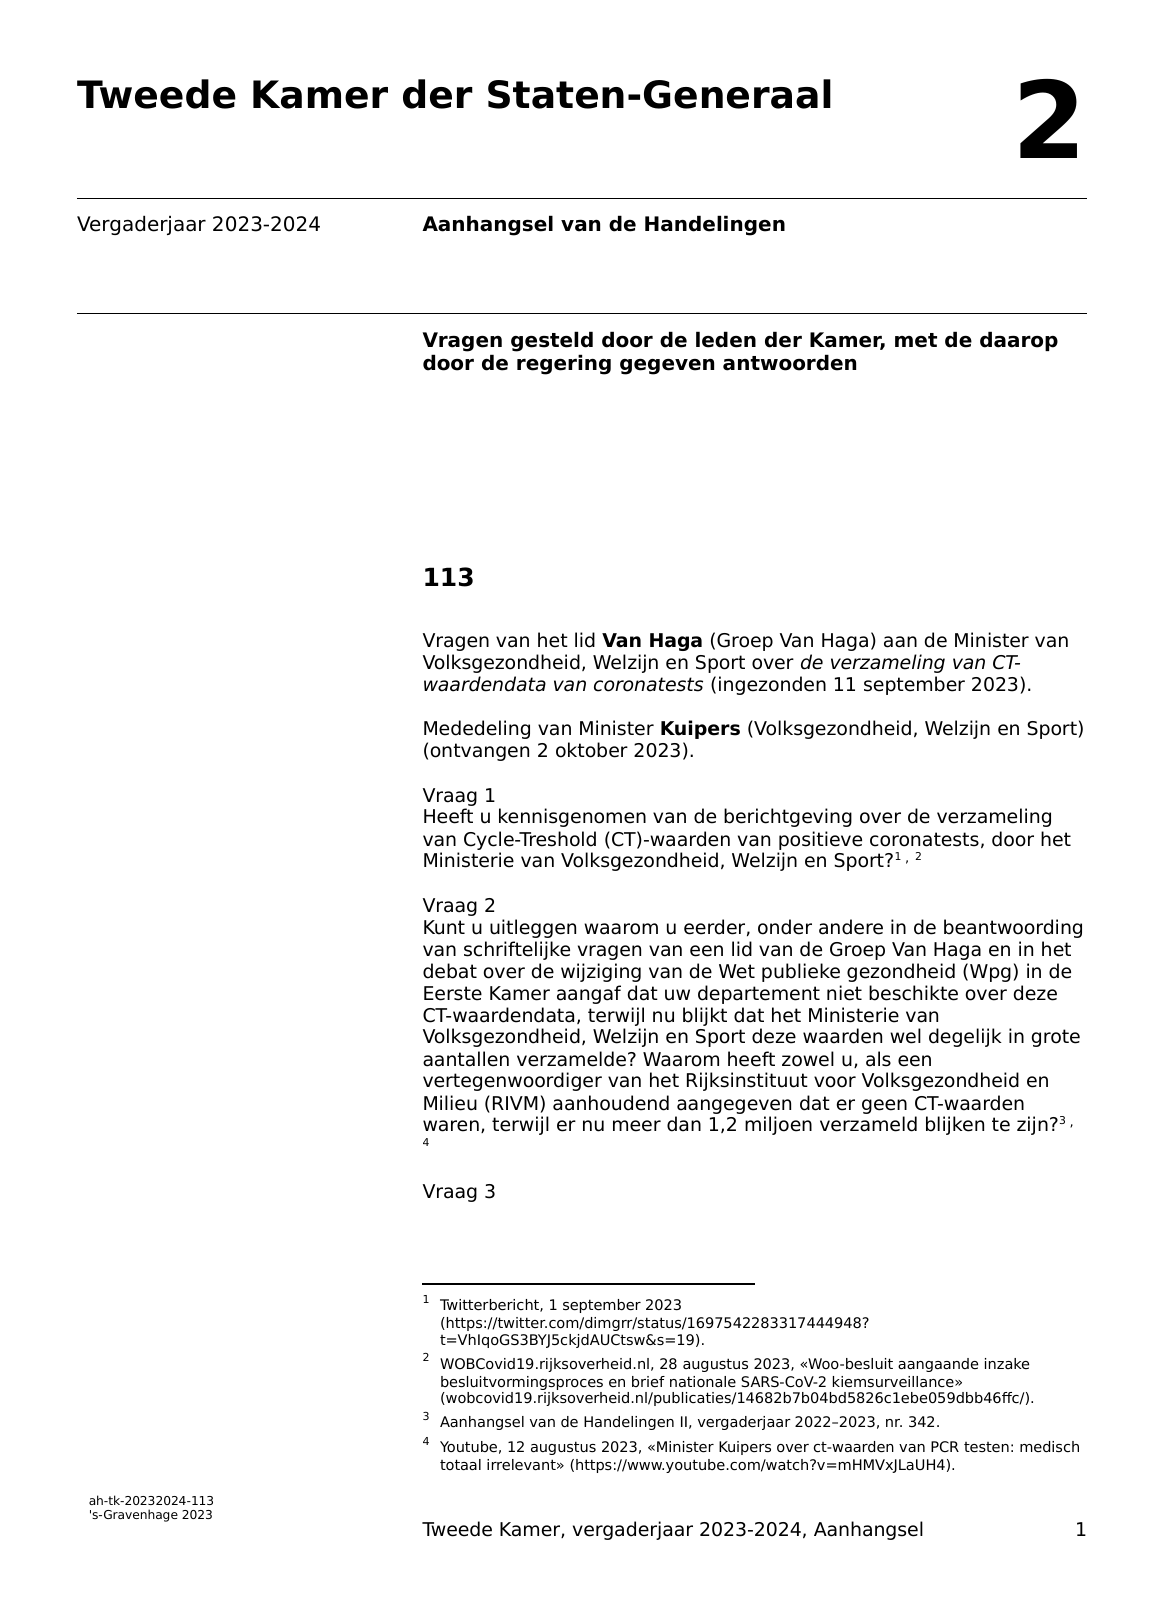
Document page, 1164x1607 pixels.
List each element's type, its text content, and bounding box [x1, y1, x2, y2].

text Kunt u uitleggen waarom u eerder, onder andere in de beantwoording van schriftelijke vragen van een lid van de Groep Van Haga en in het debat over de wijziging van de Wet publieke gezondheid (Wpg) in de Eerste Kamer aangaf dat uw departement niet beschikte over deze CT-waardendata, terwijl nu blijkt dat het Ministerie van Volksgezondheid, Welzijn en Sport deze waarden wel degelijk in grote aantallen verzamelde? Waarom heeft zowel u, als een vertegenwoordiger van het Rijksinstituut voor Volksgezondheid en Milieu (RIVM) aanhoudend aangegeven dat er geen CT-waarden waren, terwijl er nu meer dan 1,2 miljoen verzameld blijken te zijn?, [422, 917, 1087, 1158]
table_header 2 [886, 59, 1087, 198]
table_cell Aanhangsel van de Handelingen [422, 199, 1087, 313]
text Vraag 2 [422, 894, 1087, 917]
text Mededeling van Minister Kuipers (Volksgezondheid, Welzijn en Sport) (ontvangen 2 oktober 2023). [422, 718, 1087, 762]
text ah-tk-20232024-113 [88, 1494, 323, 1508]
table_cell Vergaderjaar 2023-2024 [77, 199, 422, 313]
text Heeft u kennisgenomen van de berichtgeving over de verzameling van Cycle-Treshold (CT)-waarden van positieve coronatests, door het Ministerie van Volksgezondheid, Welzijn en Sport?, [422, 806, 1087, 872]
table_cell [77, 314, 422, 375]
text Vragen van het lid Van Haga (Groep Van Haga) aan de Minister van Volksgezondheid, Welzijn en Sport over de verzameling van CT-waardendata van coronatests (ingezonden 11 september 2023). [422, 630, 1087, 696]
text Vraag 3 [422, 1181, 1087, 1202]
text Youtube, 12 augustus 2023, «Minister Kuipers over ct-waarden van PCR testen: medisch totaal irrelevant» (https://www.youtube.com/watch?v=mHMVxJLaUH4). [422, 1435, 1087, 1474]
text 's-Gravenhage 2023 [88, 1508, 323, 1522]
text Twitterbericht, 1 september 2023 (https://twitter.com/dimgrr/status/1697542283317444948?t=VhIqoGS3BYJ5ckjdAUCtsw&s=19). [422, 1293, 1087, 1349]
table_cell Vragen gesteld door de leden der Kamer, met de daarop door de regering gegeven antwoorden [422, 314, 1087, 375]
text 113 [422, 563, 1087, 592]
text WOBCovid19.rijksoverheid.nl, 28 augustus 2023, «Woo-besluit aangaande inzake besluitvormingsproces en brief nationale SARS-CoV-2 kiemsurveillance» (wobcovid19.rijksoverheid.nl/publicaties/14682b7b04bd5826c1ebe059dbb46ffc/). [422, 1352, 1087, 1407]
text Vraag 1 [422, 784, 1087, 806]
table_header Tweede Kamer der Staten-Generaal [77, 59, 886, 198]
text Aanhangsel van de Handelingen II, vergaderjaar 2022–2023, nr. 342. [422, 1410, 1087, 1432]
